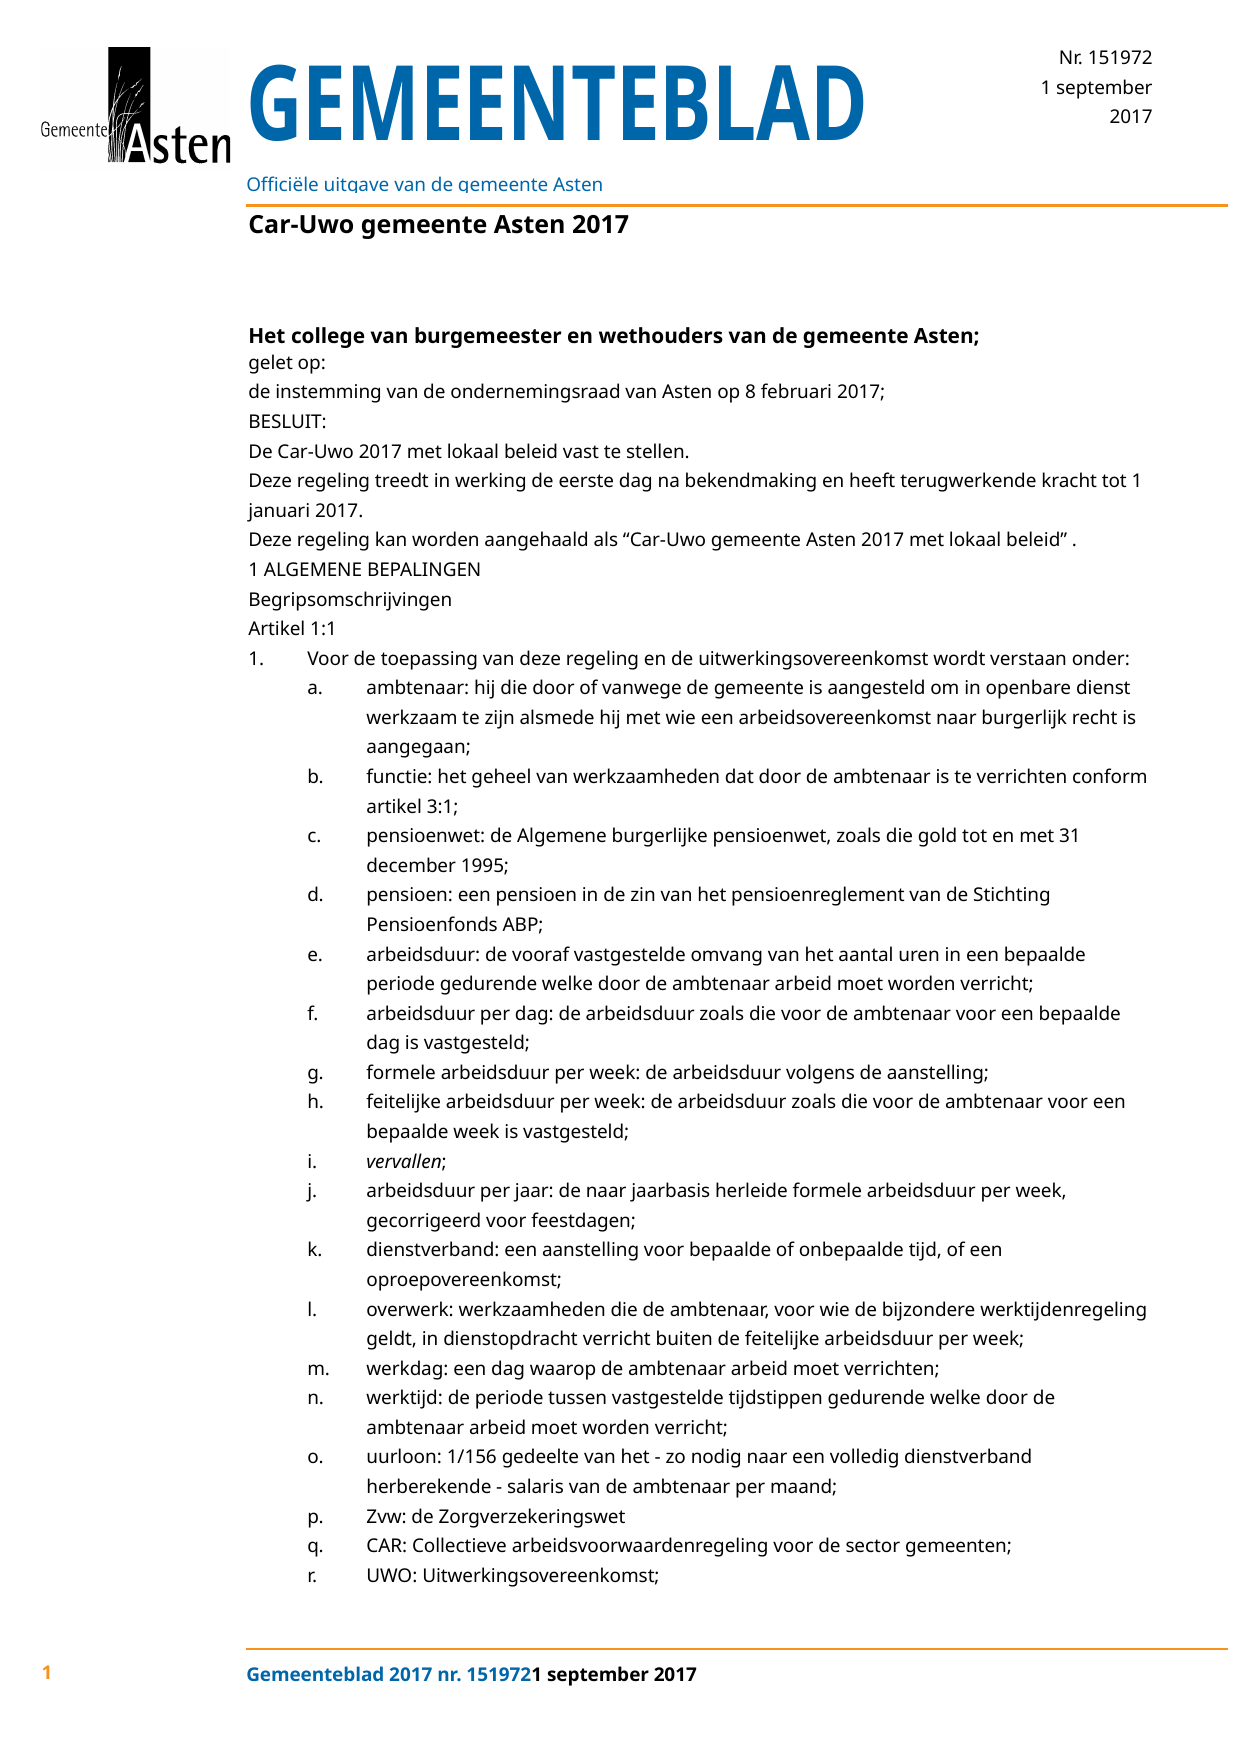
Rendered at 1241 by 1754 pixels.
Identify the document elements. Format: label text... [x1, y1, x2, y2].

text Car-Uwo gemeente Asten 2017 [248, 207, 1152, 241]
list feitelijke arbeidsduur per week: de arbeidsduur zoals die voor de ambtenaar voor een bepaalde week is vastgesteld; [307, 1089, 1152, 1144]
list uurloon: 1/156 gedeelte van het - zo nodig naar een volledig dienstverband herberekende - salaris van de ambtenaar per maand; [307, 1444, 1152, 1499]
list formele arbeidsduur per week: de arbeidsduur volgens de aanstelling; [307, 1059, 1152, 1085]
list UWO: Uitwerkingsovereenkomst; [307, 1562, 1152, 1588]
list vervallen; [307, 1148, 1152, 1174]
text Artikel 1:1 [248, 615, 1152, 641]
list werktijd: de periode tussen vastgestelde tijdstippen gedurende welke door de ambtenaar arbeid moet worden verricht; [307, 1384, 1152, 1440]
text Deze regeling kan worden aangehaald als “Car-Uwo gemeente Asten 2017 met lokaal beleid” . [248, 527, 1152, 552]
text Deze regeling treedt in werking de eerste dag na bekendmaking en heeft terugwerkende kracht tot 1 januari 2017. [248, 467, 1152, 523]
list werkdag: een dag waarop de ambtenaar arbeid moet verrichten; [307, 1355, 1152, 1381]
text 1 ALGEMENE BEPALINGEN [248, 556, 1152, 582]
text gelet op: [248, 349, 1152, 375]
text Het college van burgemeester en wethouders van de gemeente Asten; [248, 321, 1152, 349]
list pensioenwet: de Algemene burgerlijke pensioenwet, zoals die gold tot en met 31 december 1995; [307, 822, 1152, 878]
list ambtenaar: hij die door of vanwege de gemeente is aangesteld om in openbare dienst werkzaam te zijn alsmede hij met wie een arbeidsovereenkomst naar burgerlijk recht is aangegaan; [307, 674, 1152, 759]
list pensioen: een pensioen in de zin van het pensioenreglement van de Stichting Pensioenfonds ABP; [307, 882, 1152, 937]
list Voor de toepassing van deze regeling en de uitwerkingsovereenkomst wordt verstaan onder: [248, 645, 1152, 671]
list arbeidsduur per dag: de arbeidsduur zoals die voor de ambtenaar voor een bepaalde dag is vastgesteld; [307, 1000, 1152, 1055]
text De Car-Uwo 2017 met lokaal beleid vast te stellen. [248, 438, 1152, 464]
list functie: het geheel van werkzaamheden dat door de ambtenaar is te verrichten conform artikel 3:1; [307, 763, 1152, 819]
text Begripsomschrijvingen [248, 586, 1152, 612]
list CAR: Collectieve arbeidsvoorwaardenregeling voor de sector gemeenten; [307, 1532, 1152, 1558]
list arbeidsduur per jaar: de naar jaarbasis herleide formele arbeidsduur per week, gecorrigeerd voor feestdagen; [307, 1177, 1152, 1233]
text de instemming van de ondernemingsraad van Asten op 8 februari 2017; [248, 379, 1152, 404]
list overwerk: werkzaamheden die de ambtenaar, voor wie de bijzondere werktijdenregeling geldt, in dienstopdracht verricht buiten de feitelijke arbeidsduur per week; [307, 1296, 1152, 1351]
text BESLUIT: [248, 408, 1152, 434]
picture [41, 47, 231, 172]
list Zvw: de Zorgverzekeringswet [307, 1503, 1152, 1529]
list arbeidsduur: de vooraf vastgestelde omvang van het aantal uren in een bepaalde periode gedurende welke door de ambtenaar arbeid moet worden verricht; [307, 941, 1152, 996]
list dienstverband: een aanstelling voor bepaalde of onbepaalde tijd, of een oproepovereenkomst; [307, 1237, 1152, 1292]
